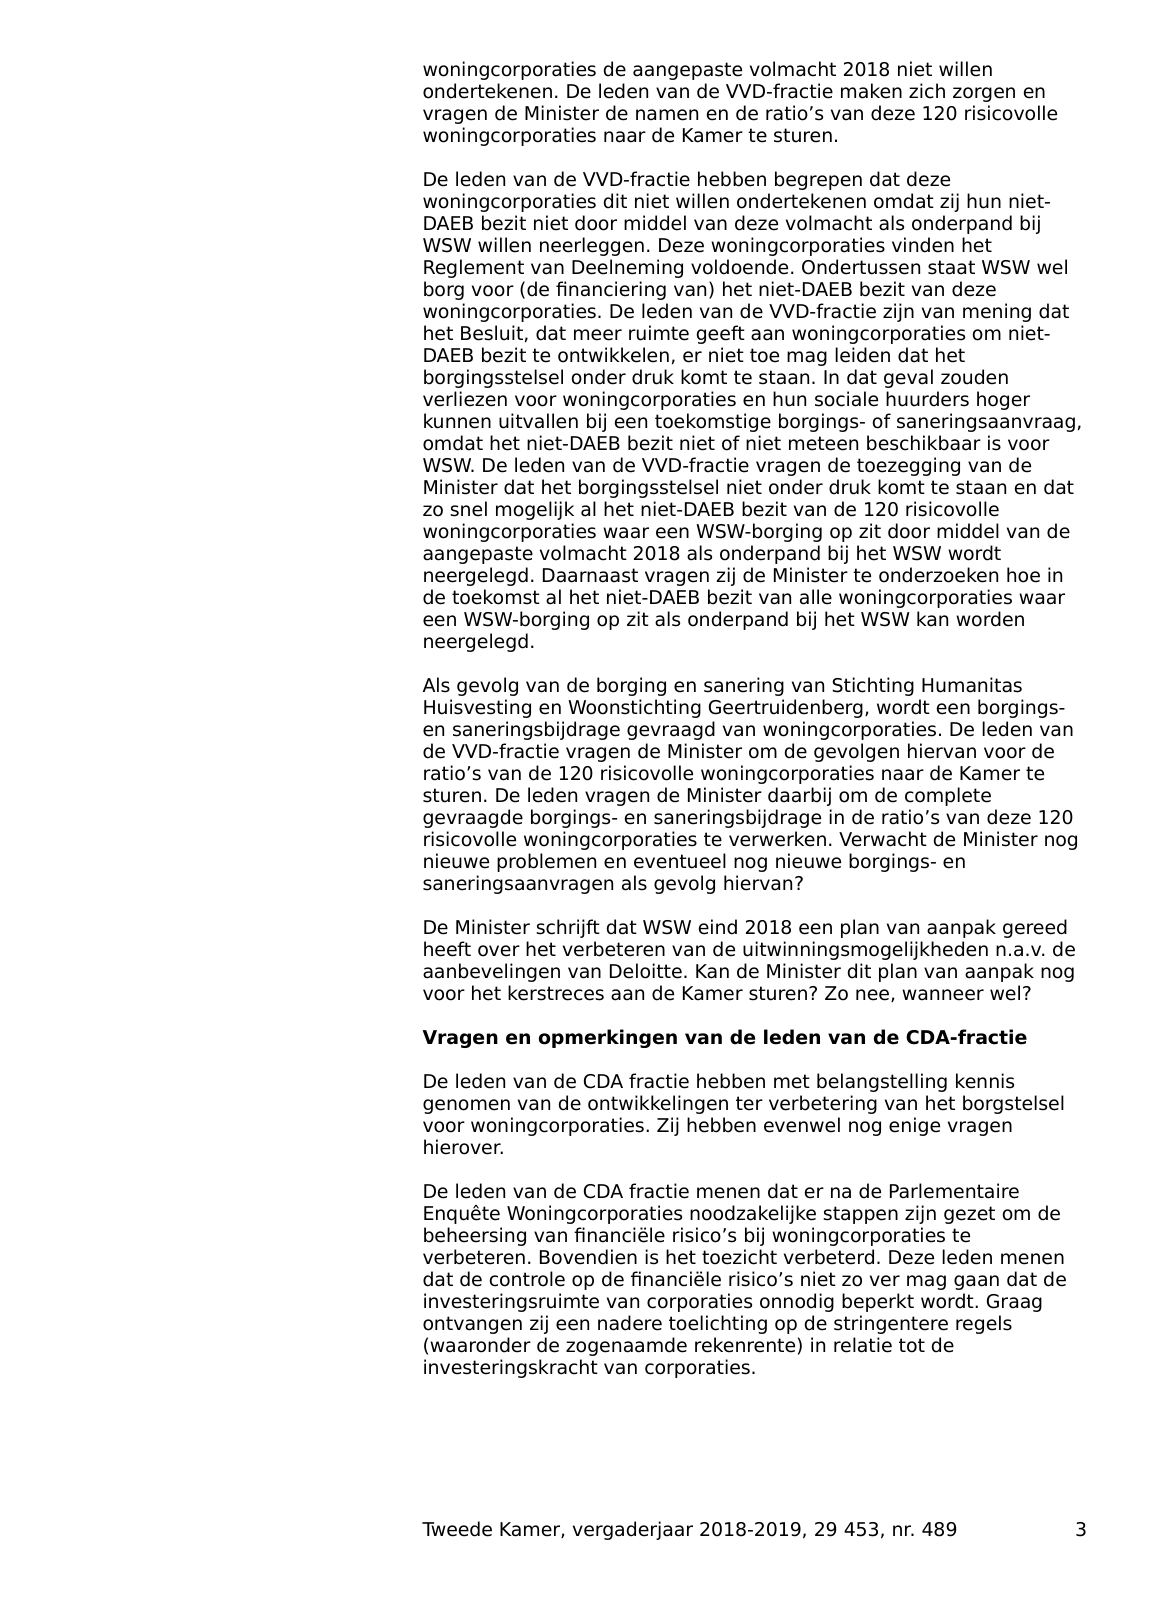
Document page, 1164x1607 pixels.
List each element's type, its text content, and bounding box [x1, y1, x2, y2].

text woningcorporaties de aangepaste volmacht 2018 niet willen ondertekenen. De leden van de VVD-fractie maken zich zorgen en vragen de Minister de namen en de ratio’s van deze 120 risicovolle woningcorporaties naar de Kamer te sturen. [422, 59, 1087, 147]
text De Minister schrijft dat WSW eind 2018 een plan van aanpak gereed heeft over het verbeteren van de uitwinningsmogelijkheden n.a.v. de aanbevelingen van Deloitte. Kan de Minister dit plan van aanpak nog voor het kerstreces aan de Kamer sturen? Zo nee, wanneer wel? [422, 917, 1087, 1005]
subtitle Vragen en opmerkingen van de leden van de CDA-fractie [422, 1027, 1087, 1049]
text Als gevolg van de borging en sanering van Stichting Humanitas Huisvesting en Woonstichting Geertruidenberg, wordt een borgings- en saneringsbijdrage gevraagd van woningcorporaties. De leden van de VVD-fractie vragen de Minister om de gevolgen hiervan voor de ratio’s van de 120 risicovolle woningcorporaties naar de Kamer te sturen. De leden vragen de Minister daarbij om de complete gevraagde borgings- en saneringsbijdrage in de ratio’s van deze 120 risicovolle woningcorporaties te verwerken. Verwacht de Minister nog nieuwe problemen en eventueel nog nieuwe borgings- en saneringsaanvragen als gevolg hiervan? [422, 675, 1087, 895]
text De leden van de CDA fractie menen dat er na de Parlementaire Enquête Woningcorporaties noodzakelijke stappen zijn gezet om de beheersing van financiële risico’s bij woningcorporaties te verbeteren. Bovendien is het toezicht verbeterd. Deze leden menen dat de controle op de financiële risico’s niet zo ver mag gaan dat de investeringsruimte van corporaties onnodig beperkt wordt. Graag ontvangen zij een nadere toelichting op de stringentere regels (waaronder de zogenaamde rekenrente) in relatie tot de investeringskracht van corporaties. [422, 1181, 1087, 1379]
text De leden van de VVD-fractie hebben begrepen dat deze woningcorporaties dit niet willen ondertekenen omdat zij hun niet-DAEB bezit niet door middel van deze volmacht als onderpand bij WSW willen neerleggen. Deze woningcorporaties vinden het Reglement van Deelneming voldoende. Ondertussen staat WSW wel borg voor (de financiering van) het niet-DAEB bezit van deze woningcorporaties. De leden van de VVD-fractie zijn van mening dat het Besluit, dat meer ruimte geeft aan woningcorporaties om niet-DAEB bezit te ontwikkelen, er niet toe mag leiden dat het borgingsstelsel onder druk komt te staan. In dat geval zouden verliezen voor woningcorporaties en hun sociale huurders hoger kunnen uitvallen bij een toekomstige borgings- of saneringsaanvraag, omdat het niet-DAEB bezit niet of niet meteen beschikbaar is voor WSW. De leden van de VVD-fractie vragen de toezegging van de Minister dat het borgingsstelsel niet onder druk komt te staan en dat zo snel mogelijk al het niet-DAEB bezit van de 120 risicovolle woningcorporaties waar een WSW-borging op zit door middel van de aangepaste volmacht 2018 als onderpand bij het WSW wordt neergelegd. Daarnaast vragen zij de Minister te onderzoeken hoe in de toekomst al het niet-DAEB bezit van alle woningcorporaties waar een WSW-borging op zit als onderpand bij het WSW kan worden neergelegd. [422, 169, 1087, 653]
text De leden van de CDA fractie hebben met belangstelling kennis genomen van de ontwikkelingen ter verbetering van het borgstelsel voor woningcorporaties. Zij hebben evenwel nog enige vragen hierover. [422, 1071, 1087, 1159]
